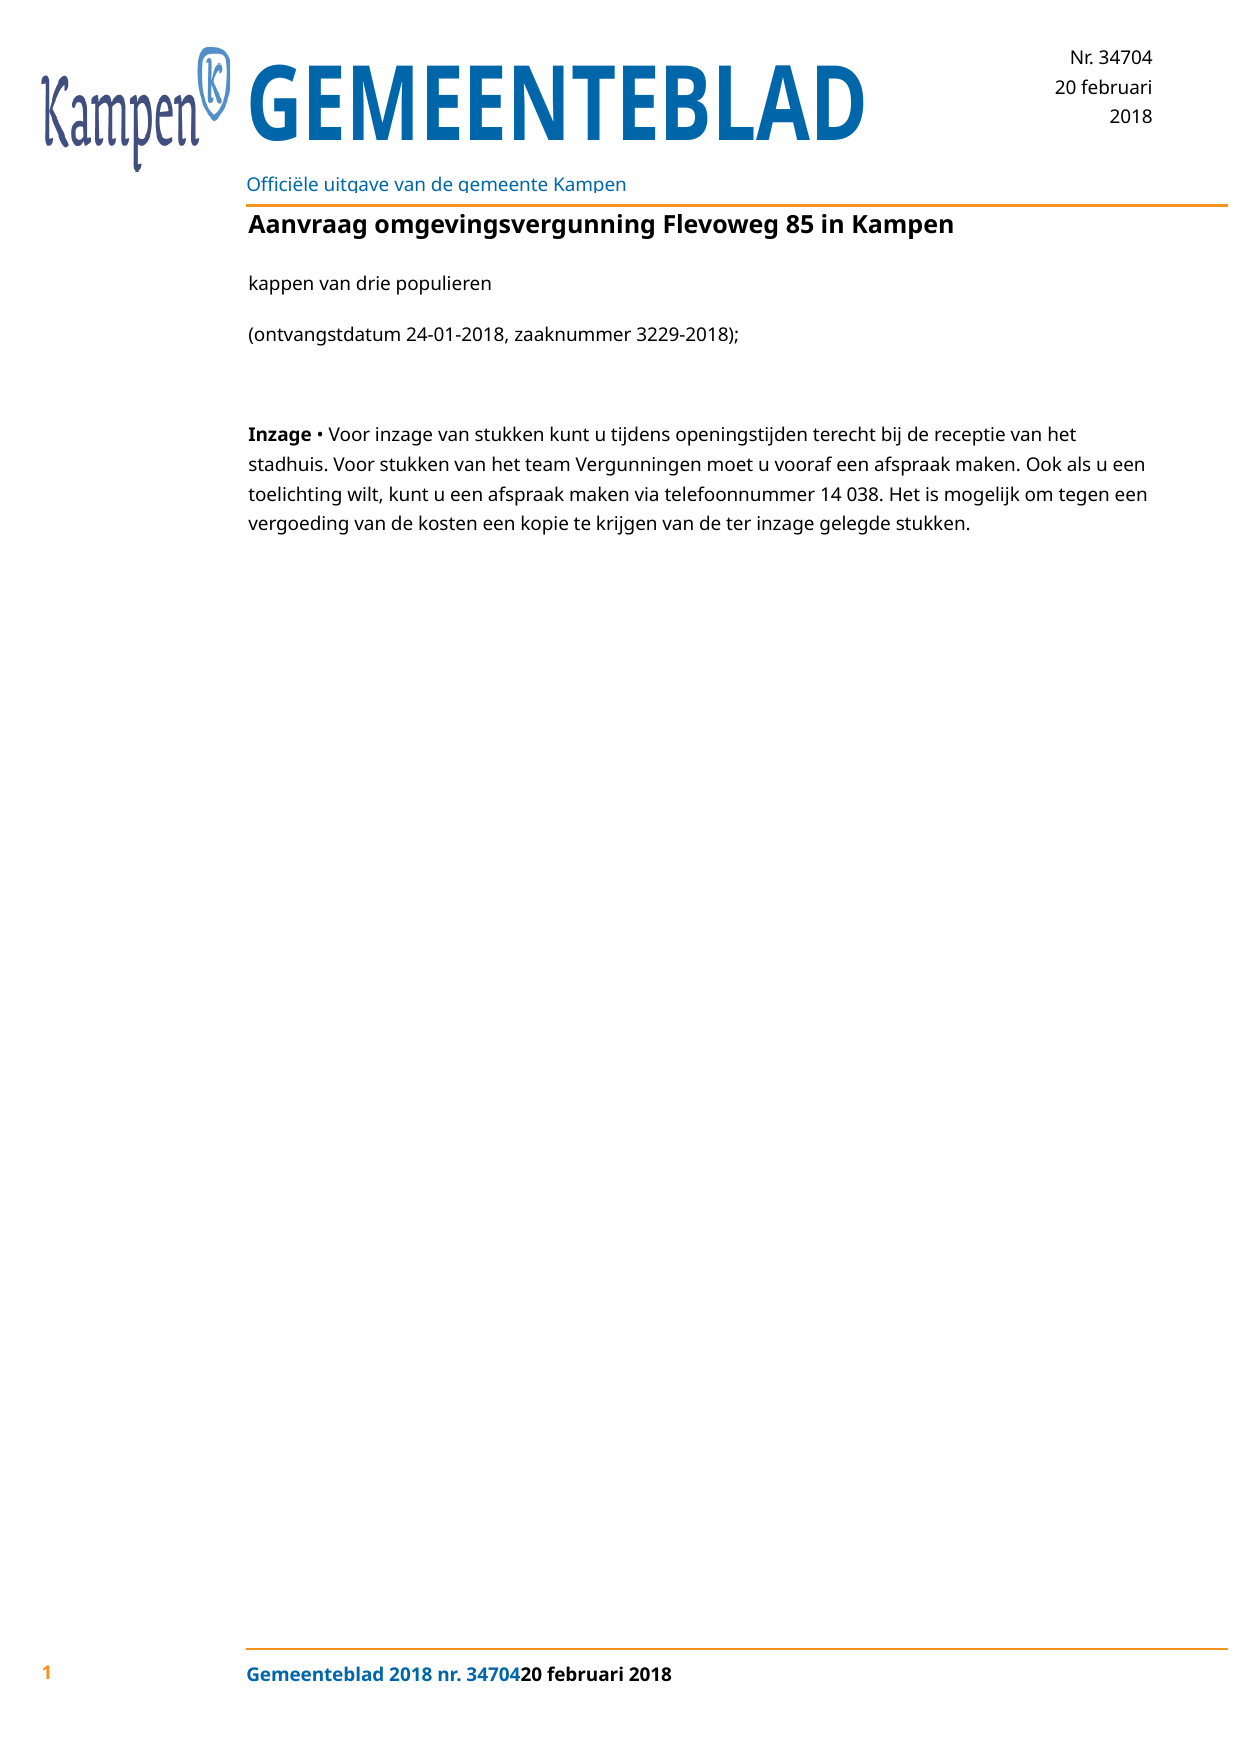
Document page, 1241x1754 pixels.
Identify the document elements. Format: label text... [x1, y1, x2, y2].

picture [41, 47, 231, 172]
text (ontvangstdatum 24-01-2018, zaaknummer 3229-2018); [248, 321, 1152, 346]
text kappen van drie populieren [248, 270, 1152, 296]
text Aanvraag omgevingsvergunning Flevoweg 85 in Kampen [248, 207, 1152, 241]
text Inzage • Voor inzage van stukken kunt u tijdens openingstijden terecht bij de receptie van het stadhuis. Voor stukken van het team Vergunningen moet u vooraf een afspraak maken. Ook als u een toelichting wilt, kunt u een afspraak maken via telefoonnummer 14 038. Het is mogelijk om tegen een vergoeding van de kosten een kopie te krijgen van de ter inzage gelegde stukken. [248, 422, 1152, 536]
